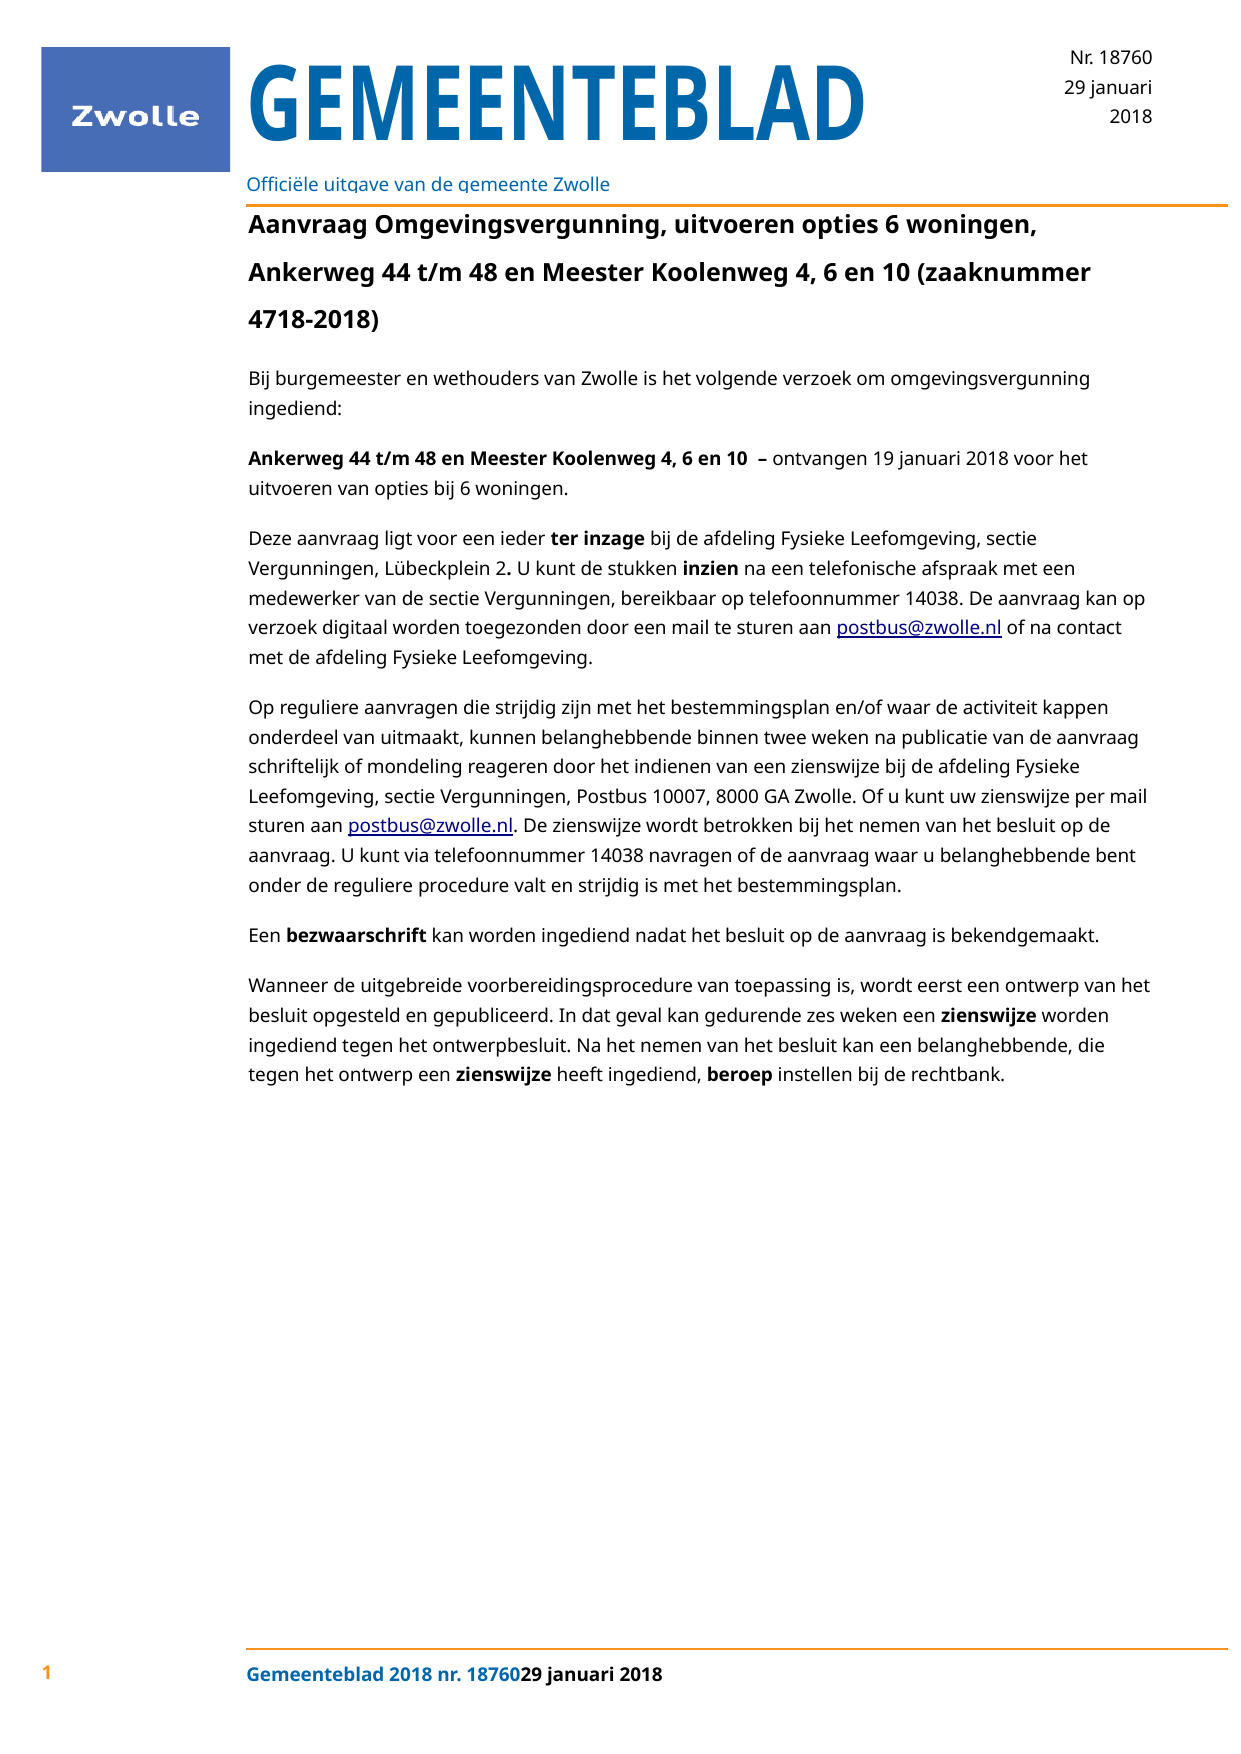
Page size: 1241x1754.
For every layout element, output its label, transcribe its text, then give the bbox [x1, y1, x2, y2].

text Aanvraag Omgevingsvergunning, uitvoeren opties 6 woningen, Ankerweg 44 t/m 48 en Meester Koolenweg 4, 6 en 10 (zaaknummer 4718-2018) [248, 207, 1152, 336]
text Deze aanvraag ligt voor een ieder ter inzage bij de afdeling Fysieke Leefomgeving, sectie Vergunningen, Lübeckplein 2. U kunt de stukken inzien na een telefonische afspraak met een medewerker van de sectie Vergunningen, bereikbaar op telefoonnummer 14038. De aanvraag kan op verzoek digitaal worden toegezonden door een mail te sturen aan postbus@zwolle.nl of na contact met de afdeling Fysieke Leefomgeving. [248, 526, 1152, 669]
text Ankerweg 44 t/m 48 en Meester Koolenweg 4, 6 en 10 – ontvangen 19 januari 2018 voor het uitvoeren van opties bij 6 woningen. [248, 446, 1152, 501]
text Op reguliere aanvragen die strijdig zijn met het bestemmingsplan en/of waar de activiteit kappen onderdeel van uitmaakt, kunnen belanghebbende binnen twee weken na publicatie van de aanvraag schriftelijk of mondeling reageren door het indienen van een zienswijze bij de afdeling Fysieke Leefomgeving, sectie Vergunningen, Postbus 10007, 8000 GA Zwolle. Of u kunt uw zienswijze per mail sturen aan postbus@zwolle.nl. De zienswijze wordt betrokken bij het nemen van het besluit op de aanvraag. U kunt via telefoonnummer 14038 navragen of de aanvraag waar u belanghebbende bent onder de reguliere procedure valt en strijdig is met het bestemmingsplan. [248, 694, 1152, 897]
text Bij burgemeester en wethouders van Zwolle is het volgende verzoek om omgevingsvergunning ingediend: [248, 366, 1152, 421]
picture [41, 47, 231, 172]
text Een bezwaarschrift kan worden ingediend nadat het besluit op de aanvraag is bekendgemaakt. [248, 922, 1152, 948]
text Wanneer de uitgebreide voorbereidingsprocedure van toepassing is, wordt eerst een ontwerp van het besluit opgesteld en gepubliceerd. In dat geval kan gedurende zes weken een zienswijze worden ingediend tegen het ontwerpbesluit. Na het nemen van het besluit kan een belanghebbende, die tegen het ontwerp een zienswijze heeft ingediend, beroep instellen bij de rechtbank. [248, 973, 1152, 1087]
